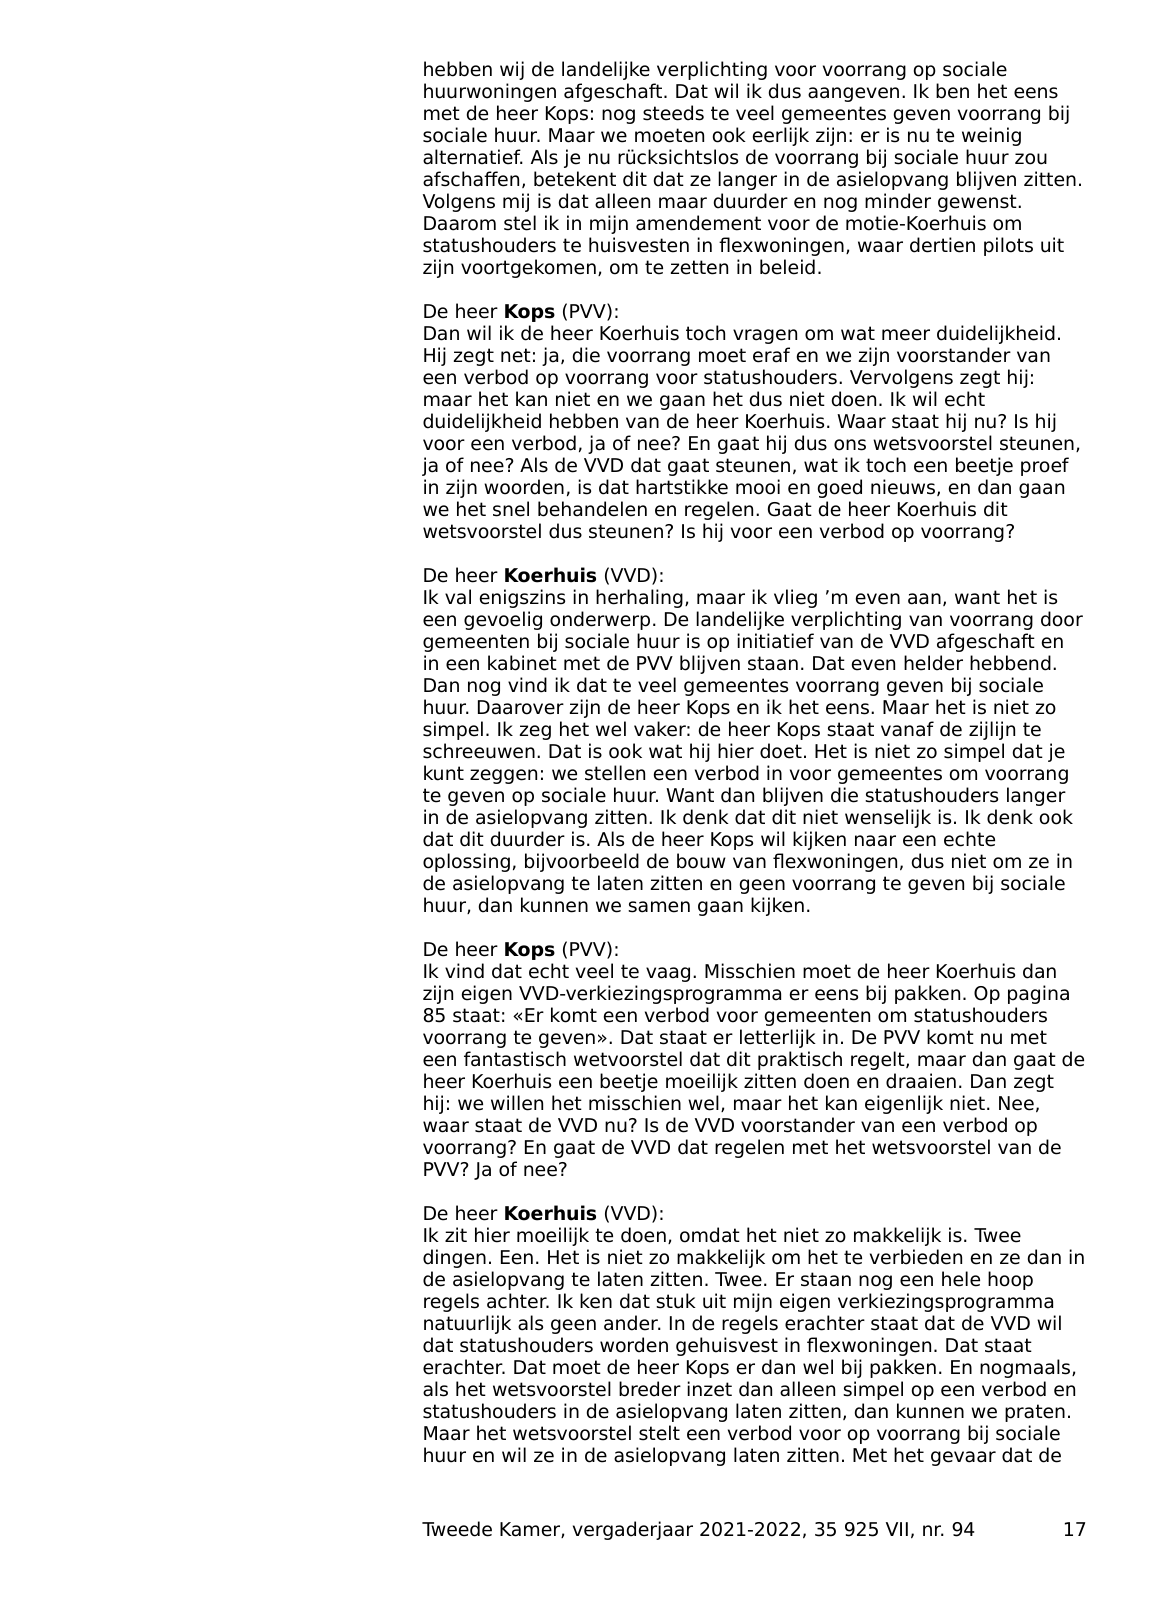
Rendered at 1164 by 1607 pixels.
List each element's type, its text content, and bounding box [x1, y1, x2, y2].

text Ik val enigszins in herhaling, maar ik vlieg ’m even aan, want het is een gevoelig onderwerp. De landelijke verplichting van voorrang door gemeenten bij sociale huur is op initiatief van de VVD afgeschaft en in een kabinet met de PVV blijven staan. Dat even helder hebbend. Dan nog vind ik dat te veel gemeentes voorrang geven bij sociale huur. Daarover zijn de heer Kops en ik het eens. Maar het is niet zo simpel. Ik zeg het wel vaker: de heer Kops staat vanaf de zijlijn te schreeuwen. Dat is ook wat hij hier doet. Het is niet zo simpel dat je kunt zeggen: we stellen een verbod in voor gemeentes om voorrang te geven op sociale huur. Want dan blijven die statushouders langer in de asielopvang zitten. Ik denk dat dit niet wenselijk is. Ik denk ook dat dit duurder is. Als de heer Kops wil kijken naar een echte oplossing, bijvoorbeeld de bouw van flexwoningen, dus niet om ze in de asielopvang te laten zitten en geen voorrang te geven bij sociale huur, dan kunnen we samen gaan kijken. [422, 587, 1087, 917]
text Ik vind dat echt veel te vaag. Misschien moet de heer Koerhuis dan zijn eigen VVD-verkiezingsprogramma er eens bij pakken. Op pagina 85 staat: «Er komt een verbod voor gemeenten om statushouders voorrang te geven». Dat staat er letterlijk in. De PVV komt nu met een fantastisch wetvoorstel dat dit praktisch regelt, maar dan gaat de heer Koerhuis een beetje moeilijk zitten doen en draaien. Dan zegt hij: we willen het misschien wel, maar het kan eigenlijk niet. Nee, waar staat de VVD nu? Is de VVD voorstander van een verbod op voorrang? En gaat de VVD dat regelen met het wetsvoorstel van de PVV? Ja of nee? [422, 961, 1087, 1181]
text Ik zit hier moeilijk te doen, omdat het niet zo makkelijk is. Twee dingen. Een. Het is niet zo makkelijk om het te verbieden en ze dan in de asielopvang te laten zitten. Twee. Er staan nog een hele hoop regels achter. Ik ken dat stuk uit mijn eigen verkiezingsprogramma natuurlijk als geen ander. In de regels erachter staat dat de VVD wil dat statushouders worden gehuisvest in flexwoningen. Dat staat erachter. Dat moet de heer Kops er dan wel bij pakken. En nogmaals, als het wetsvoorstel breder inzet dan alleen simpel op een verbod en statushouders in de asielopvang laten zitten, dan kunnen we praten. Maar het wetsvoorstel stelt een verbod voor op voorrang bij sociale huur en wil ze in de asielopvang laten zitten. Met het gevaar dat de [422, 1225, 1087, 1467]
text De heer Kops (PVV): [422, 939, 1087, 961]
text De heer Koerhuis (VVD): [422, 565, 1087, 587]
text De heer Kops (PVV): [422, 301, 1087, 323]
text hebben wij de landelijke verplichting voor voorrang op sociale huurwoningen afgeschaft. Dat wil ik dus aangeven. Ik ben het eens met de heer Kops: nog steeds te veel gemeentes geven voorrang bij sociale huur. Maar we moeten ook eerlijk zijn: er is nu te weinig alternatief. Als je nu rücksichtslos de voorrang bij sociale huur zou afschaffen, betekent dit dat ze langer in de asielopvang blijven zitten. Volgens mij is dat alleen maar duurder en nog minder gewenst. Daarom stel ik in mijn amendement voor de motie-Koerhuis om statushouders te huisvesten in flexwoningen, waar dertien pilots uit zijn voortgekomen, om te zetten in beleid. [422, 59, 1087, 279]
text De heer Koerhuis (VVD): [422, 1203, 1087, 1225]
text Dan wil ik de heer Koerhuis toch vragen om wat meer duidelijkheid. Hij zegt net: ja, die voorrang moet eraf en we zijn voorstander van een verbod op voorrang voor statushouders. Vervolgens zegt hij: maar het kan niet en we gaan het dus niet doen. Ik wil echt duidelijkheid hebben van de heer Koerhuis. Waar staat hij nu? Is hij voor een verbod, ja of nee? En gaat hij dus ons wetsvoorstel steunen, ja of nee? Als de VVD dat gaat steunen, wat ik toch een beetje proef in zijn woorden, is dat hartstikke mooi en goed nieuws, en dan gaan we het snel behandelen en regelen. Gaat de heer Koerhuis dit wetsvoorstel dus steunen? Is hij voor een verbod op voorrang? [422, 323, 1087, 543]
